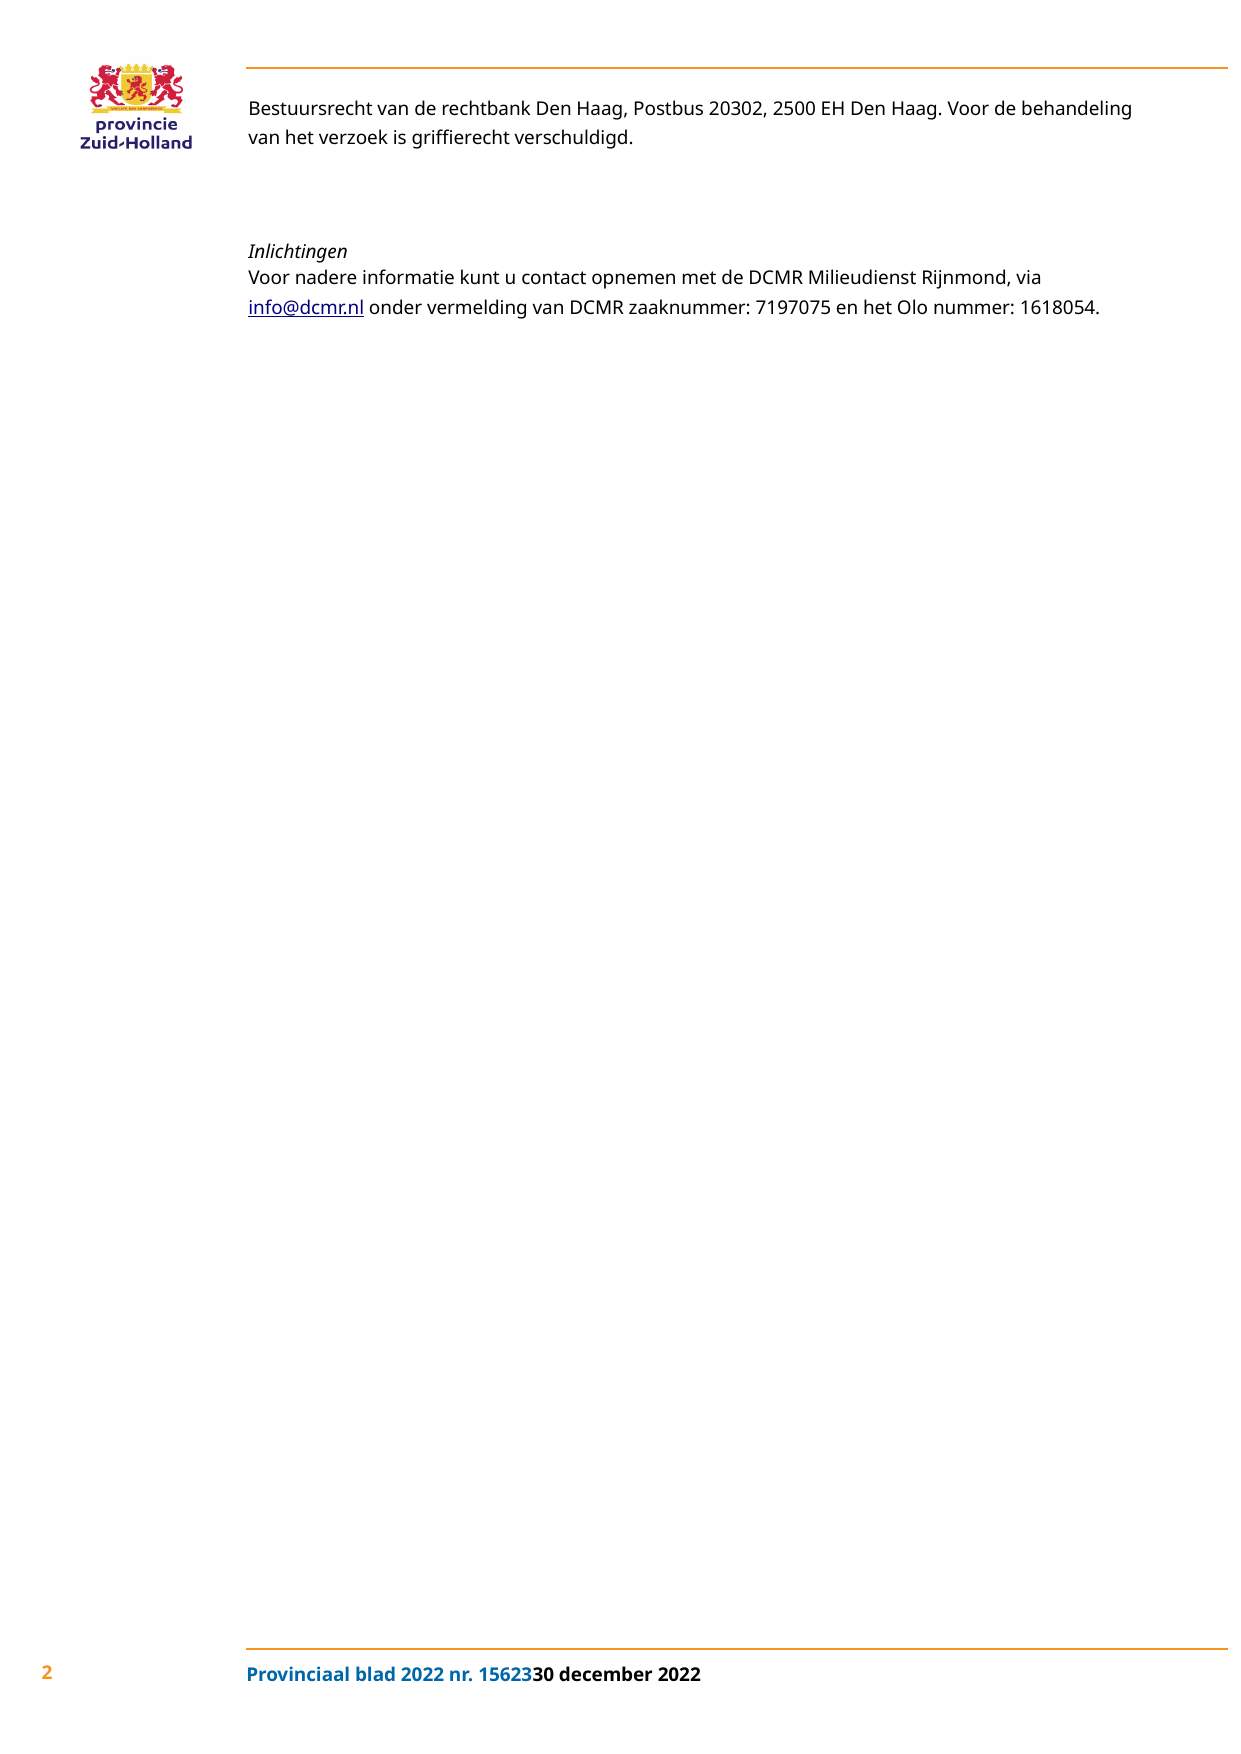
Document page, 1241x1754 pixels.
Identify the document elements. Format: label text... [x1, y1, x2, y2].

text Bestuursrecht van de rechtbank Den Haag, Postbus 20302, 2500 EH Den Haag. Voor de behandeling van het verzoek is griffierecht verschuldigd. [248, 95, 1152, 150]
text Voor nadere informatie kunt u contact opnemen met de DCMR Milieudienst Rijnmond, via info@dcmr.nl onder vermelding van DCMR zaaknummer: 7197075 en het Olo nummer: 1618054. [248, 264, 1152, 320]
text Inlichtingen [248, 239, 1152, 264]
picture [41, 47, 231, 172]
